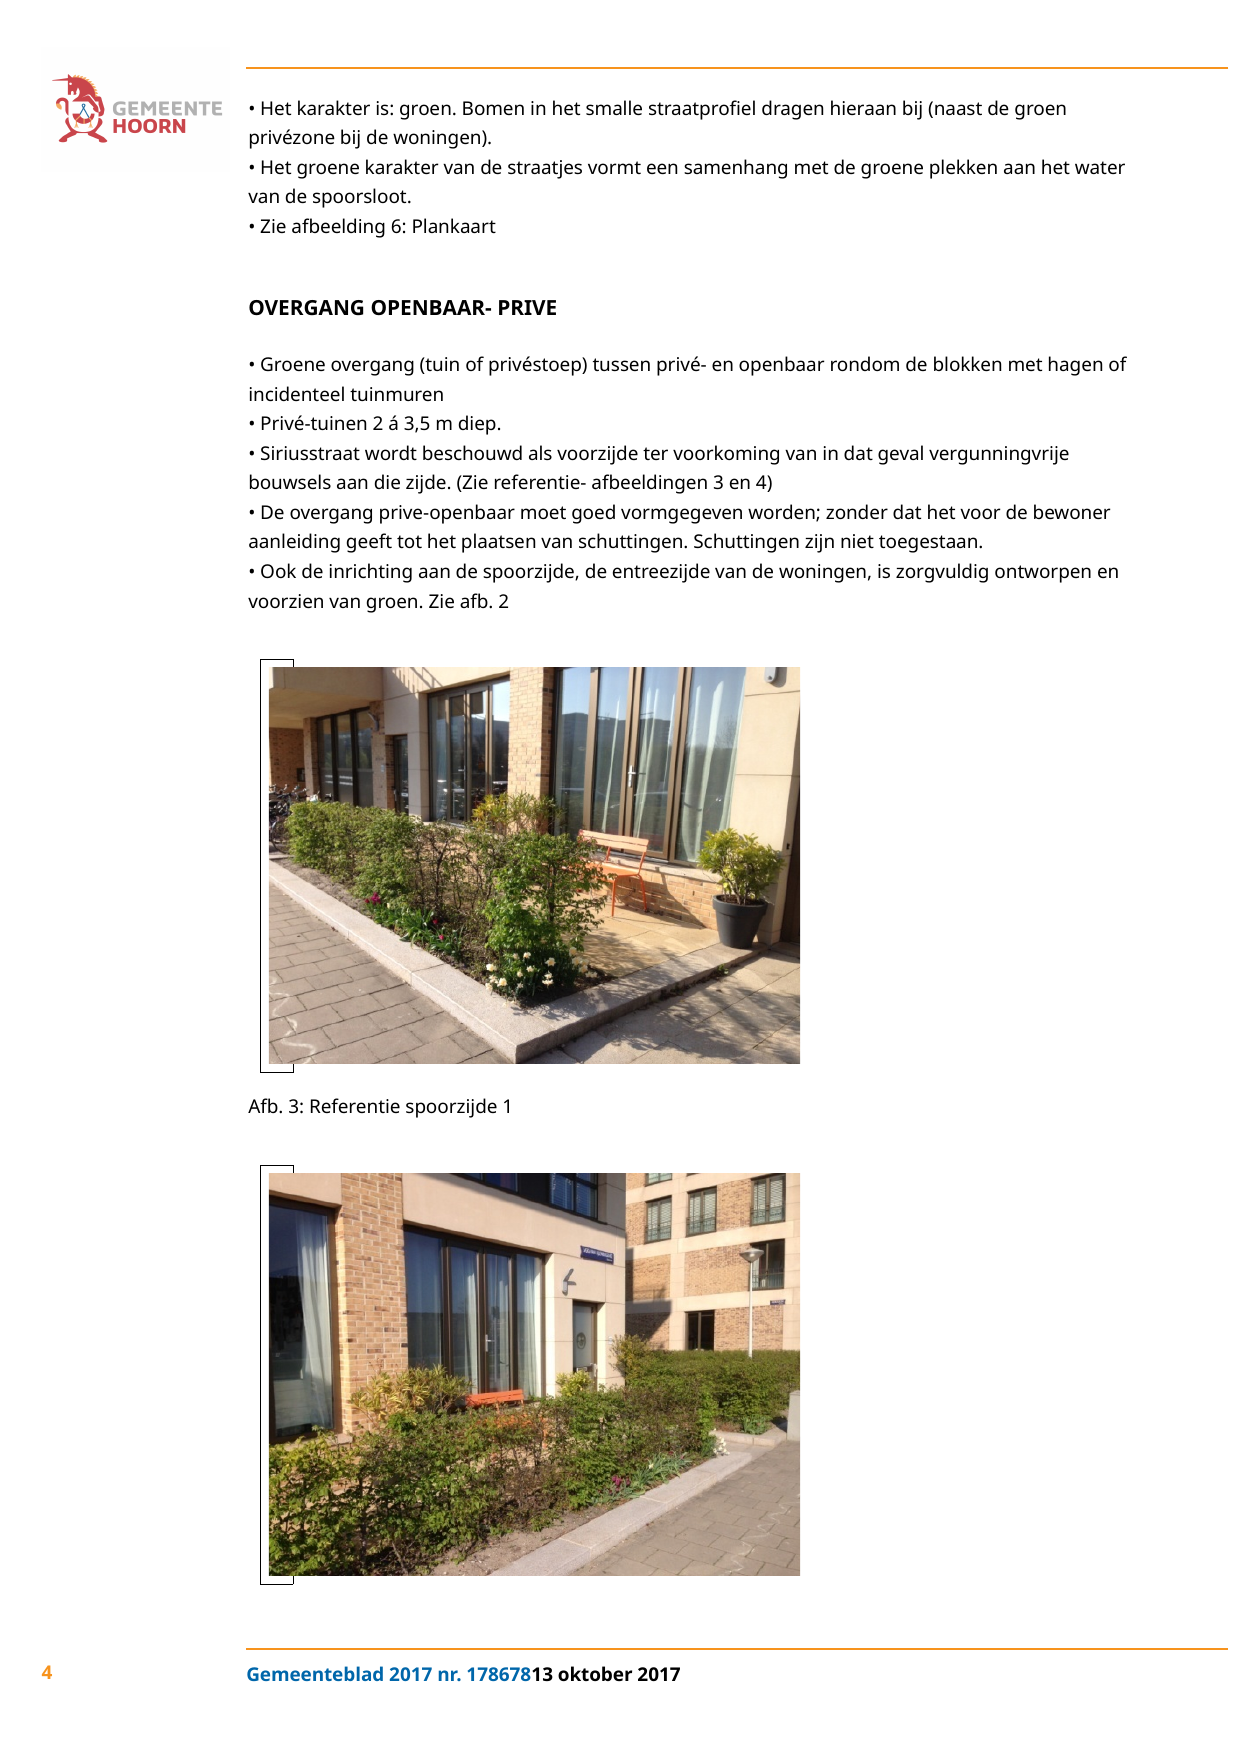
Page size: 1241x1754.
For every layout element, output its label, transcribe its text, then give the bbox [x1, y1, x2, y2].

text • Privé-tuinen 2 á 3,5 m diep. [248, 410, 1152, 436]
text • Het karakter is: groen. Bomen in het smalle straatprofiel dragen hieraan bij (naast de groen privézone bij de woningen). [248, 95, 1152, 150]
text • Zie afbeelding 6: Plankaart [248, 213, 1152, 239]
text OVERGANG OPENBAAR- PRIVE [248, 293, 1152, 322]
picture [268, 667, 801, 1064]
picture [41, 47, 231, 172]
text Afb. 3: Referentie spoorzijde 1 [248, 1094, 1152, 1119]
text • De overgang prive-openbaar moet goed vormgegeven worden; zonder dat het voor de bewoner aanleiding geeft tot het plaatsen van schuttingen. Schuttingen zijn niet toegestaan. [248, 499, 1152, 554]
text • Ook de inrichting aan de spoorzijde, de entreezijde van de woningen, is zorgvuldig ontworpen en voorzien van groen. Zie afb. 2 [248, 558, 1152, 613]
text • Groene overgang (tuin of privéstoep) tussen privé- en openbaar rondom de blokken met hagen of incidenteel tuinmuren [248, 351, 1152, 406]
text • Het groene karakter van de straatjes vormt een samenhang met de groene plekken aan het water van de spoorsloot. [248, 154, 1152, 209]
picture [268, 1173, 801, 1576]
text • Siriusstraat wordt beschouwd als voorzijde ter voorkoming van in dat geval vergunningvrije bouwsels aan die zijde. (Zie referentie- afbeeldingen 3 en 4) [248, 440, 1152, 495]
